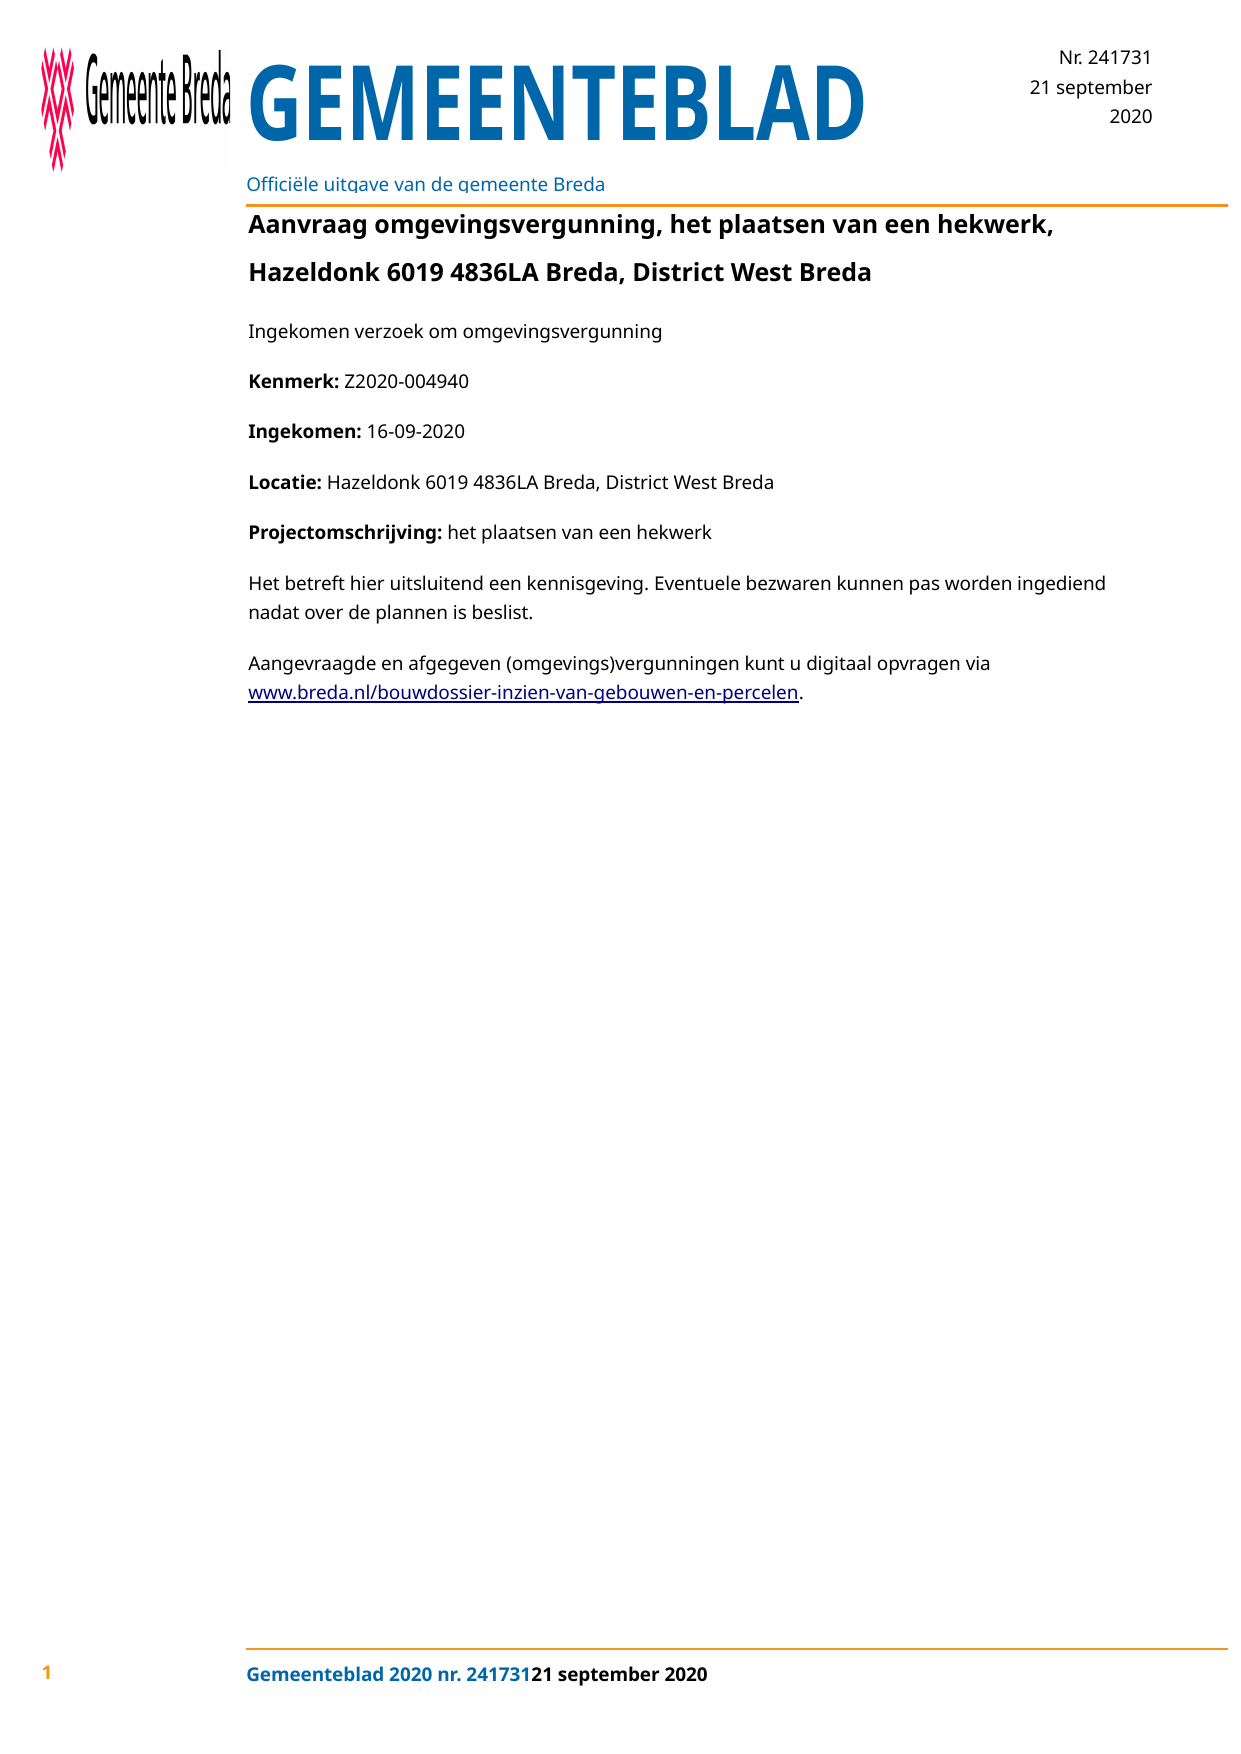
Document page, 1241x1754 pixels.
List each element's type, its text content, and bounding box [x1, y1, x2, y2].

text Het betreft hier uitsluitend een kennisgeving. Eventuele bezwaren kunnen pas worden ingediend nadat over de plannen is beslist. [248, 570, 1152, 625]
text Aanvraag omgevingsvergunning, het plaatsen van een hekwerk, Hazeldonk 6019 4836LA Breda, District West Breda [248, 207, 1152, 288]
picture [41, 47, 231, 172]
text Ingekomen verzoek om omgevingsvergunning [248, 318, 1152, 344]
text Projectomschrijving: het plaatsen van een hekwerk [248, 519, 1152, 545]
text Ingekomen: 16-09-2020 [248, 419, 1152, 444]
text Kenmerk: Z2020-004940 [248, 368, 1152, 394]
text Aangevraagde en afgegeven (omgevings)vergunningen kunt u digitaal opvragen via www.breda.nl/bouwdossier-inzien-van-gebouwen-en-percelen. [248, 650, 1152, 705]
text Locatie: Hazeldonk 6019 4836LA Breda, District West Breda [248, 469, 1152, 495]
